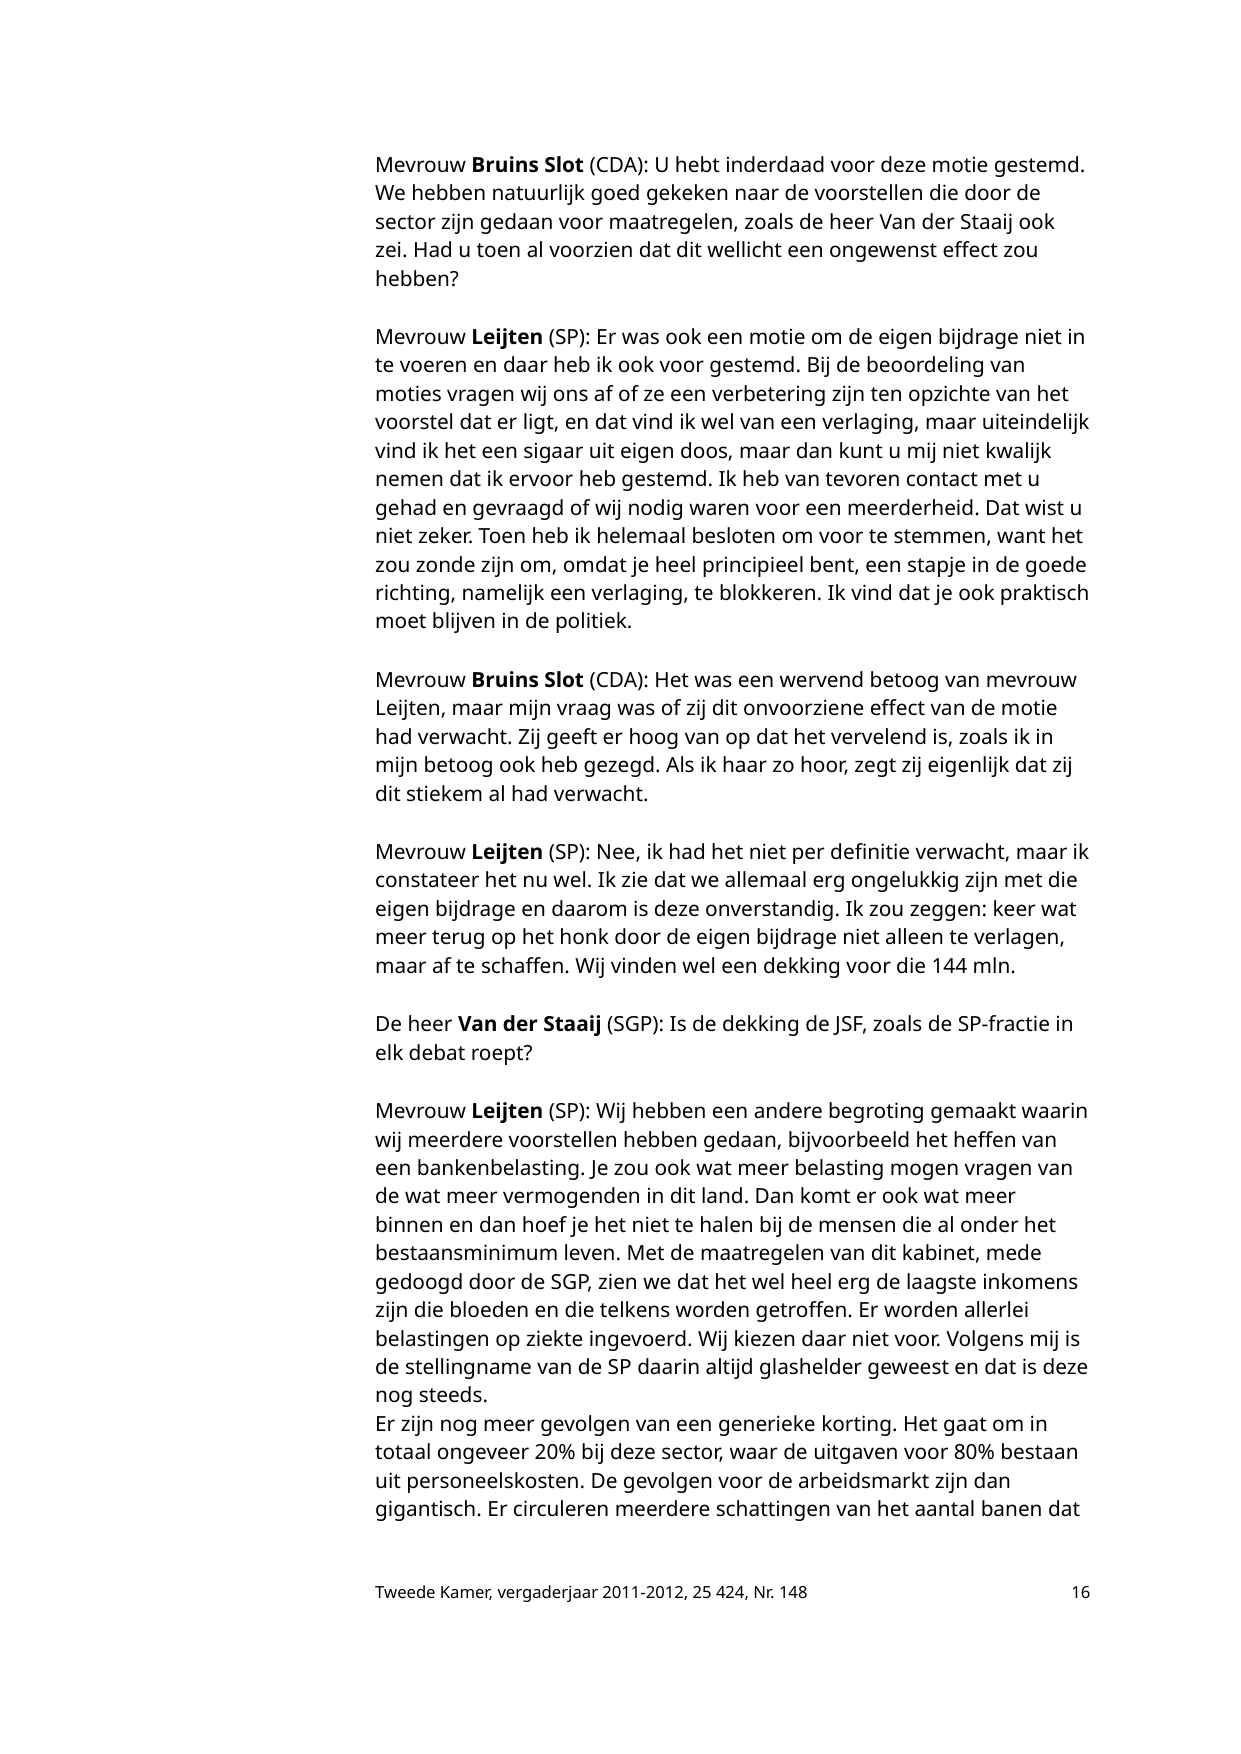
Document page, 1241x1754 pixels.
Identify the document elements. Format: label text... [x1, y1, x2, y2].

text Mevrouw Bruins Slot (CDA): U hebt inderdaad voor deze motie gestemd. We hebben natuurlijk goed gekeken naar de voorstellen die door de sector zijn gedaan voor maatregelen, zoals de heer Van der Staaij ook zei. Had u toen al voorzien dat dit wellicht een ongewenst effect zou hebben? [375, 150, 1090, 292]
text De heer Van der Staaij (SGP): Is de dekking de JSF, zoals de SP-fractie in elk debat roept? [375, 1009, 1090, 1066]
text Mevrouw Leijten (SP): Nee, ik had het niet per definitie verwacht, maar ik constateer het nu wel. Ik zie dat we allemaal erg ongelukkig zijn met die eigen bijdrage en daarom is deze onverstandig. Ik zou zeggen: keer wat meer terug op het honk door de eigen bijdrage niet alleen te verlagen, maar af te schaffen. Wij vinden wel een dekking voor die 144 mln. [375, 837, 1090, 979]
text Er zijn nog meer gevolgen van een generieke korting. Het gaat om in totaal ongeveer 20% bij deze sector, waar de uitgaven voor 80% bestaan uit personeelskosten. De gevolgen voor de arbeidsmarkt zijn dan gigantisch. Er circuleren meerdere schattingen van het aantal banen dat [375, 1409, 1090, 1523]
text Mevrouw Leijten (SP): Er was ook een motie om de eigen bijdrage niet in te voeren en daar heb ik ook voor gestemd. Bij de beoordeling van moties vragen wij ons af of ze een verbetering zijn ten opzichte van het voorstel dat er ligt, en dat vind ik wel van een verlaging, maar uiteindelijk vind ik het een sigaar uit eigen doos, maar dan kunt u mij niet kwalijk nemen dat ik ervoor heb gestemd. Ik heb van tevoren contact met u gehad en gevraagd of wij nodig waren voor een meerderheid. Dat wist u niet zeker. Toen heb ik helemaal besloten om voor te stemmen, want het zou zonde zijn om, omdat je heel principieel bent, een stapje in de goede richting, namelijk een verlaging, te blokkeren. Ik vind dat je ook praktisch moet blijven in de politiek. [375, 322, 1090, 635]
text Mevrouw Leijten (SP): Wij hebben een andere begroting gemaakt waarin wij meerdere voorstellen hebben gedaan, bijvoorbeeld het heffen van een bankenbelasting. Je zou ook wat meer belasting mogen vragen van de wat meer vermogenden in dit land. Dan komt er ook wat meer binnen en dan hoef je het niet te halen bij de mensen die al onder het bestaansminimum leven. Met de maatregelen van dit kabinet, mede gedoogd door de SGP, zien we dat het wel heel erg de laagste inkomens zijn die bloeden en die telkens worden getroffen. Er worden allerlei belastingen op ziekte ingevoerd. Wij kiezen daar niet voor. Volgens mij is de stellingname van de SP daarin altijd glashelder geweest en dat is deze nog steeds. [375, 1096, 1090, 1409]
text Mevrouw Bruins Slot (CDA): Het was een wervend betoog van mevrouw Leijten, maar mijn vraag was of zij dit onvoorziene effect van de motie had verwacht. Zij geeft er hoog van op dat het vervelend is, zoals ik in mijn betoog ook heb gezegd. Als ik haar zo hoor, zegt zij eigenlijk dat zij dit stiekem al had verwacht. [375, 665, 1090, 807]
